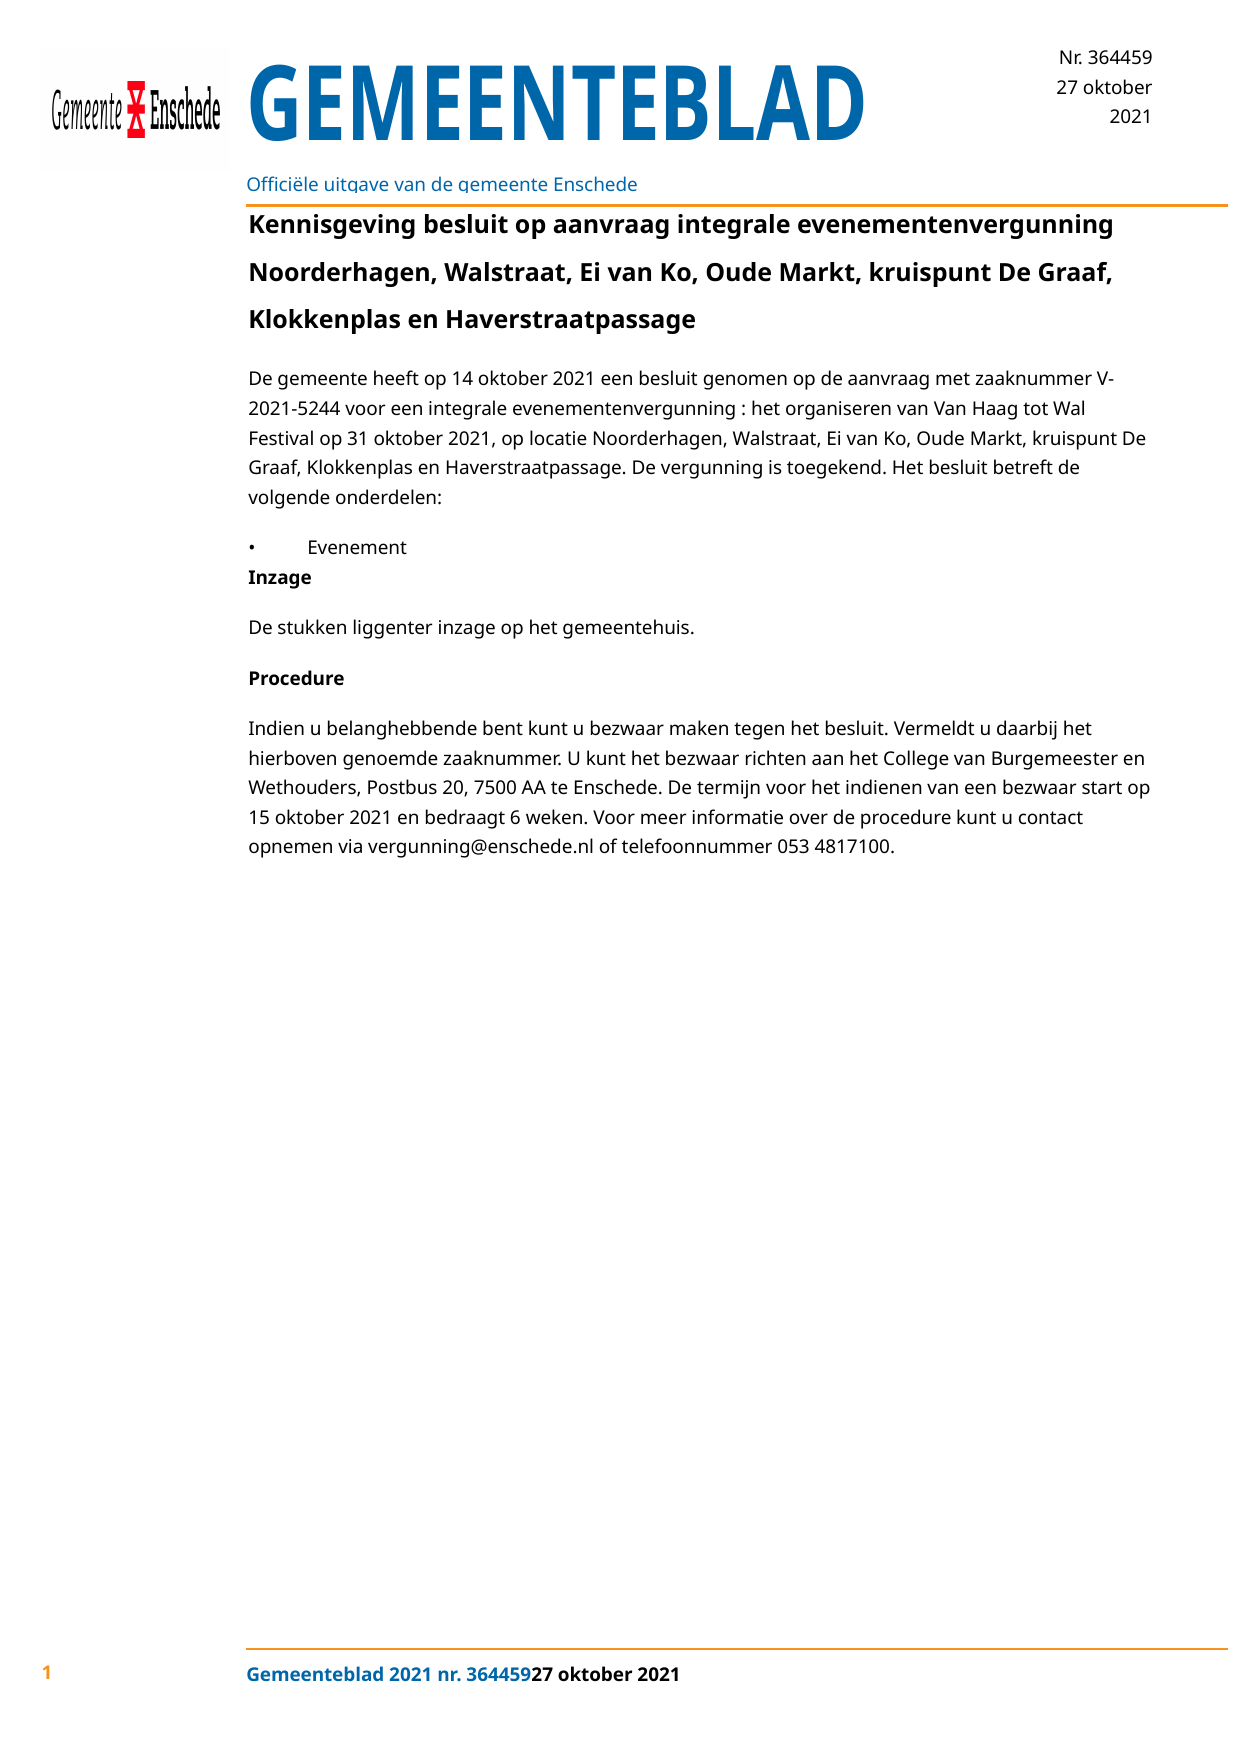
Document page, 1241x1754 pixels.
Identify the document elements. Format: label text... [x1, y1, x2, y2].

text Indien u belanghebbende bent kunt u bezwaar maken tegen het besluit. Vermeldt u daarbij het hierboven genoemde zaaknummer. U kunt het bezwaar richten aan het College van Burgemees­ter en Wethouders, Postbus 20, 7500 AA te Enschede. De termijn voor het indienen van een bezwaar start op 15 oktober 2021 en bedraagt 6 weken. Voor meer informatie over de procedure kunt u contact opnemen via vergunning@enschede.nl of telefoonnummer 053 4817100. [248, 715, 1152, 859]
text Kennisgeving besluit op aanvraag integrale evenementenvergunning Noorderhagen, Walstraat, Ei van Ko, Oude Markt, kruispunt De Graaf, Klokkenplas en Haverstraatpassage [248, 207, 1152, 336]
text Inzage [248, 564, 1152, 589]
text De stukken liggenter inzage op het gemeentehuis. [248, 614, 1152, 640]
text Procedure [248, 665, 1152, 690]
text De gemeente heeft op 14 oktober 2021 een besluit genomen op de aanvraag met zaaknummer V-2021-5244 voor een integrale evenementenvergunning : het organiseren van Van Haag tot Wal Festival op 31 oktober 2021, op locatie Noorderhagen, Walstraat, Ei van Ko, Oude Markt, kruispunt De Graaf, Klokkenplas en Haverstraatpassage. De vergunning is toegekend. Het besluit betreft de volgende onderdelen: [248, 366, 1152, 509]
picture [41, 47, 231, 172]
list Evenement [248, 534, 1152, 560]
